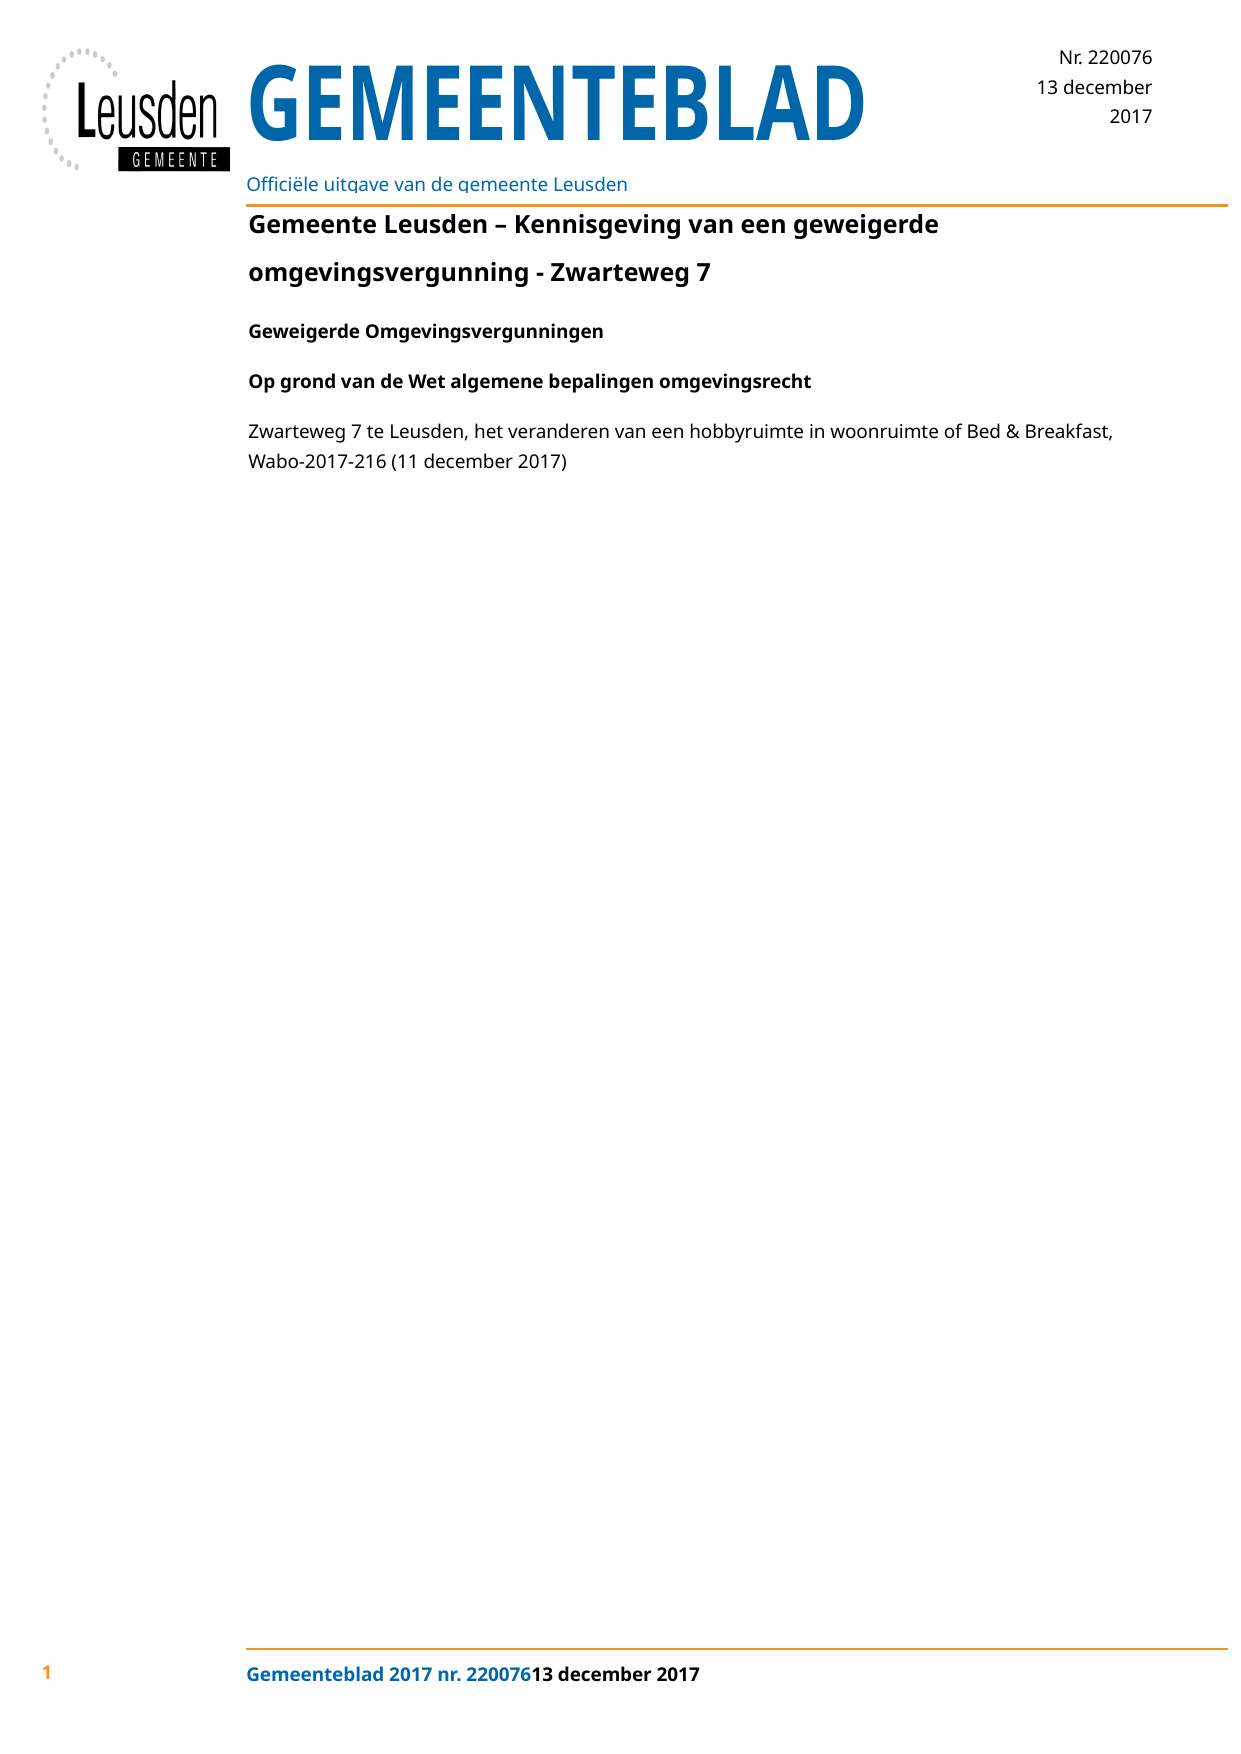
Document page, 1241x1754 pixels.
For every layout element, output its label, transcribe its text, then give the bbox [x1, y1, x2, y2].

text Zwarteweg 7 te Leusden, het veranderen van een hobbyruimte in woonruimte of Bed & Breakfast, Wabo-2017-216 (11 december 2017) [248, 419, 1152, 474]
picture [41, 47, 231, 172]
text Gemeente Leusden – Kennisgeving van een geweigerde omgevingsvergunning - Zwarteweg 7 [248, 207, 1152, 288]
text Geweigerde Omgevingsvergunningen [248, 318, 1152, 344]
text Op grond van de Wet algemene bepalingen omgevingsrecht [248, 368, 1152, 394]
